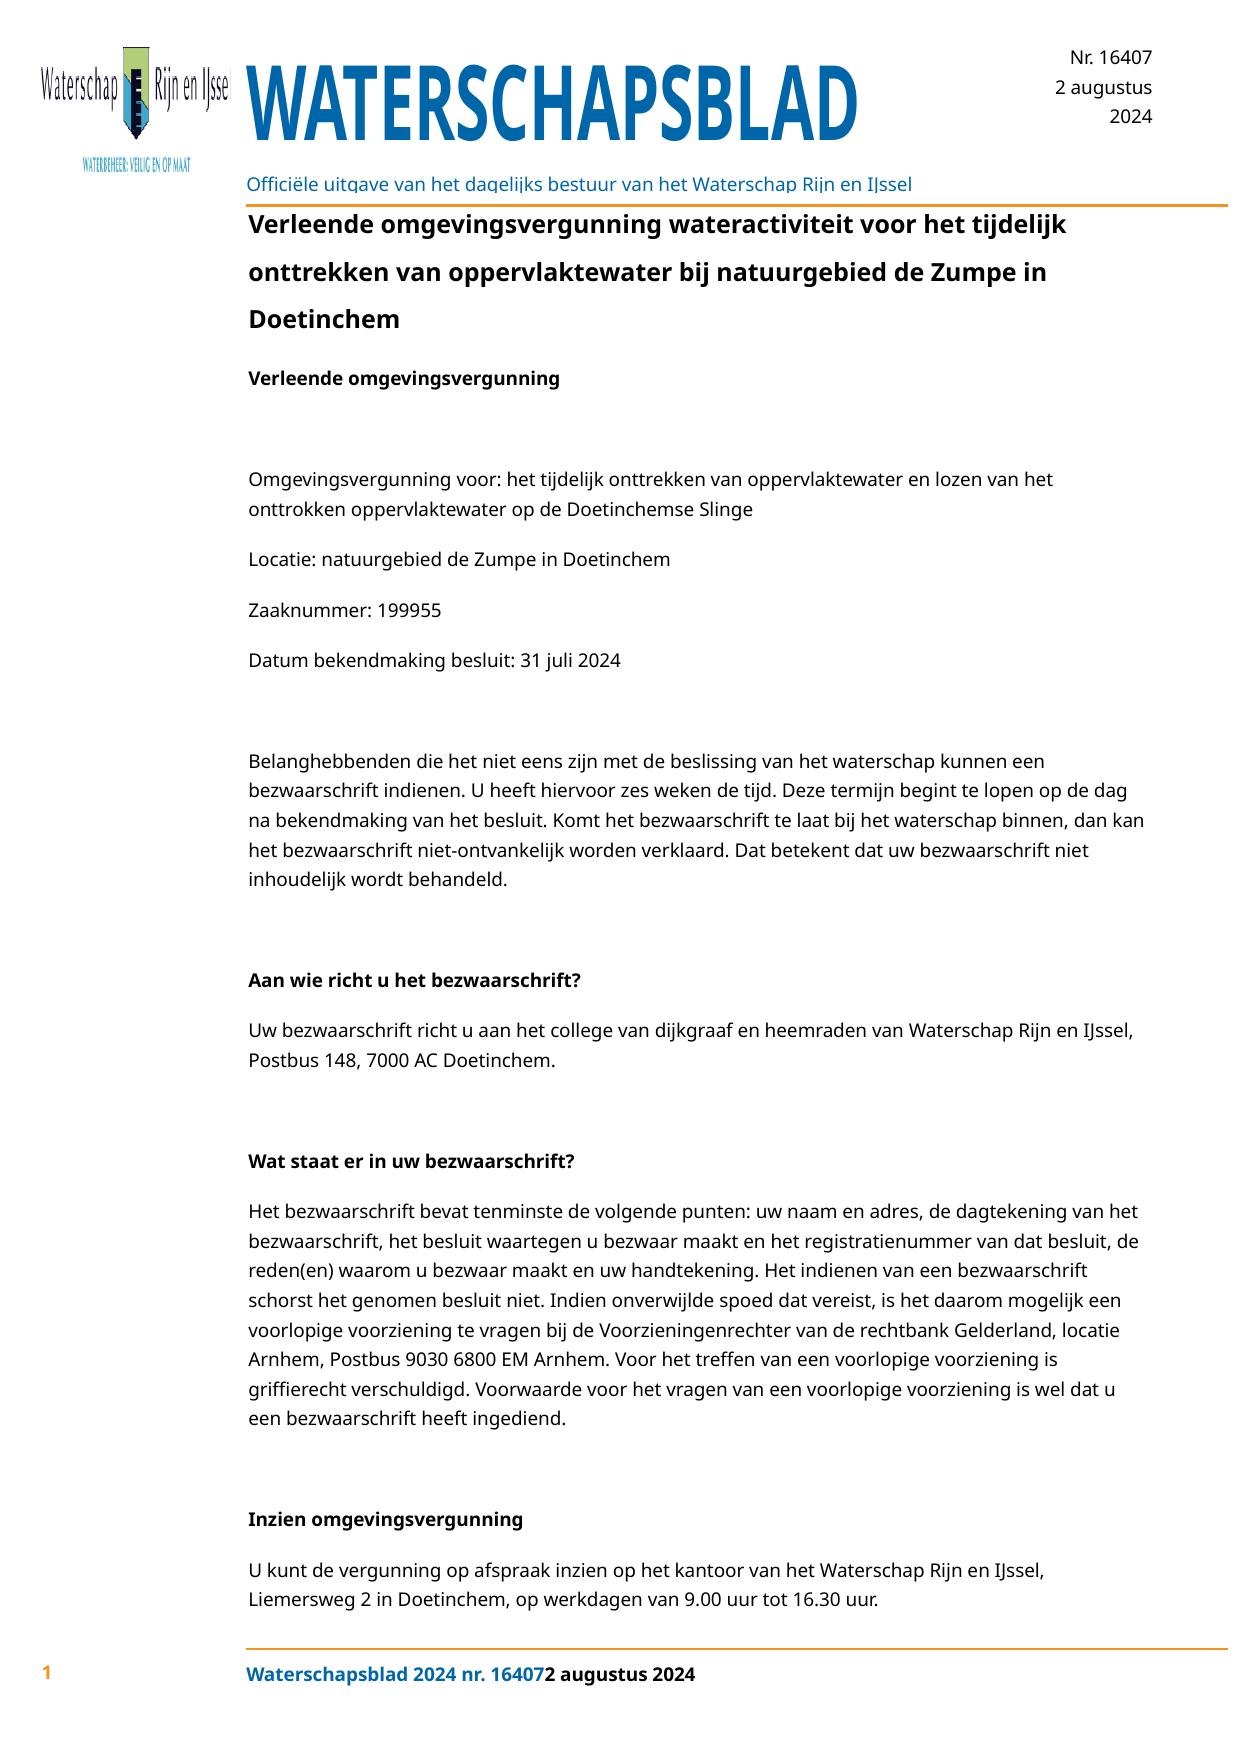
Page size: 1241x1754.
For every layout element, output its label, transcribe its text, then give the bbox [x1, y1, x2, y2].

text Uw bezwaarschrift richt u aan het college van dijkgraaf en heemraden van Waterschap Rijn en IJssel, Postbus 148, 7000 AC Doetinchem. [248, 1018, 1152, 1073]
picture [41, 47, 231, 172]
text Verleende omgevingsvergunning wateractiviteit voor het tijdelijk onttrekken van oppervlaktewater bij natuurgebied de Zumpe in Doetinchem [248, 207, 1152, 336]
text Verleende omgevingsvergunning [248, 366, 1152, 391]
text U kunt de vergunning op afspraak inzien op het kantoor van het Waterschap Rijn en IJssel, Liemersweg 2 in Doetinchem, op werkdagen van 9.00 uur tot 16.30 uur. [248, 1557, 1152, 1612]
text Belanghebbenden die het niet eens zijn met de beslissing van het waterschap kunnen een bezwaarschrift indienen. U heeft hiervoor zes weken de tijd. Deze termijn begint te lopen op de dag na bekendmaking van het besluit. Komt het bezwaarschrift te laat bij het waterschap binnen, dan kan het bezwaarschrift niet-ontvankelijk worden verklaard. Dat betekent dat uw bezwaarschrift niet inhoudelijk wordt behandeld. [248, 748, 1152, 892]
text Het bezwaarschrift bevat tenminste de volgende punten: uw naam en adres, de dagtekening van het bezwaarschrift, het besluit waartegen u bezwaar maakt en het registratienummer van dat besluit, de reden(en) waarom u bezwaar maakt en uw handtekening. Het indienen van een bezwaarschrift schorst het genomen besluit niet. Indien onverwijlde spoed dat vereist, is het daarom mogelijk een voorlopige voorziening te vragen bij de Voorzieningenrechter van de rechtbank Gelderland, locatie Arnhem, Postbus 9030 6800 EM Arnhem. Voor het treffen van een voorlopige voorziening is griffierecht verschuldigd. Voorwaarde voor het vragen van een voorlopige voorziening is wel dat u een bezwaarschrift heeft ingediend. [248, 1198, 1152, 1431]
text Wat staat er in uw bezwaarschrift? [248, 1148, 1152, 1174]
text Zaaknummer: 199955 [248, 597, 1152, 622]
text Omgevingsvergunning voor: het tijdelijk onttrekken van oppervlaktewater en lozen van het onttrokken oppervlaktewater op de Doetinchemse Slinge [248, 466, 1152, 522]
text Locatie: natuurgebied de Zumpe in Doetinchem [248, 546, 1152, 572]
text Datum bekendmaking besluit: 31 juli 2024 [248, 647, 1152, 673]
text Inzien omgevingsvergunning [248, 1506, 1152, 1532]
text Aan wie richt u het bezwaarschrift? [248, 967, 1152, 993]
